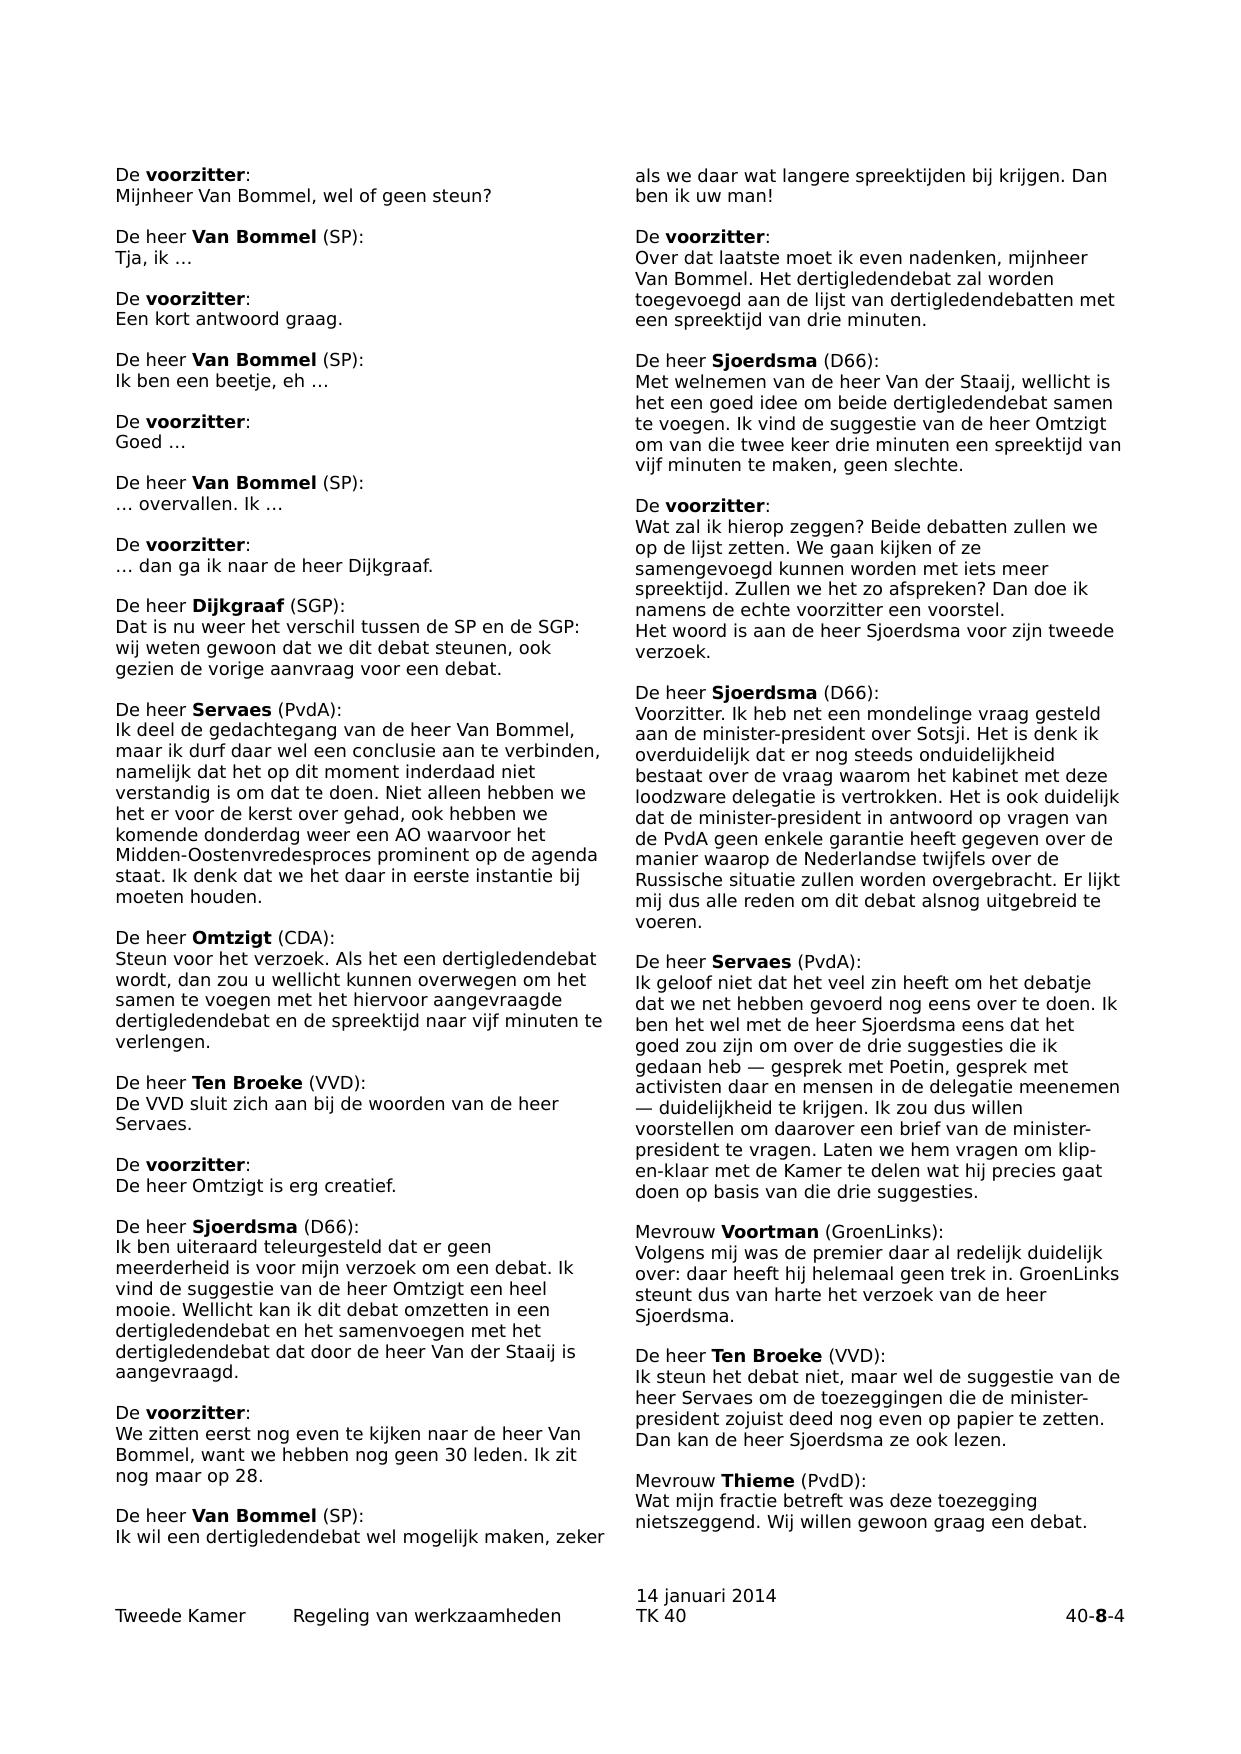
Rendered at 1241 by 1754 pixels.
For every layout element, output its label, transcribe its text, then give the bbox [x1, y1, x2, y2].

text Ik deel de gedachtegang van de heer Van Bommel, maar ik durf daar wel een conclusie aan te verbinden, namelijk dat het op dit moment inderdaad niet verstandig is om dat te doen. Niet alleen hebben we het er voor de kerst over gehad, ook hebben we komende donderdag weer een AO waarvoor het Midden-Oostenvredesproces prominent op de agenda staat. Ik denk dat we het daar in eerste instantie bij moeten houden. [115, 720, 605, 908]
text De heer Sjoerdsma (D66): [115, 1217, 605, 1237]
text De voorzitter: [115, 165, 605, 186]
text Dat is nu weer het verschil tussen de SP en de SGP: wij weten gewoon dat we dit debat steunen, ook gezien de vorige aanvraag voor een debat. [115, 617, 605, 679]
text De voorzitter: [115, 535, 605, 555]
text … overvallen. Ik … [115, 494, 605, 515]
text Een kort antwoord graag. [115, 309, 605, 330]
text Mijnheer Van Bommel, wel of geen steun? [115, 186, 605, 207]
text De heer Sjoerdsma (D66): [635, 351, 1125, 372]
text als we daar wat langere spreektijden bij krijgen. Dan ben ik uw man! [635, 165, 1125, 207]
text Ik geloof niet dat het veel zin heeft om het debatje dat we net hebben gevoerd nog eens over te doen. Ik ben het wel met de heer Sjoerdsma eens dat het goed zou zijn om over de drie suggesties die ik gedaan heb — gesprek met Poetin, gesprek met activisten daar en mensen in de delegatie meenemen — duidelijkheid te krijgen. Ik zou dus willen voorstellen om daarover een brief van de minister-president te vragen. Laten we hem vragen om klip-en-klaar met de Kamer te delen wat hij precies gaat doen op basis van die drie suggesties. [635, 973, 1125, 1202]
text Wat zal ik hierop zeggen? Beide debatten zullen we op de lijst zetten. We gaan kijken of ze samengevoegd kunnen worden met iets meer spreektijd. Zullen we het zo afspreken? Dan doe ik namens de echte voorzitter een voorstel. [635, 517, 1125, 621]
text De heer Van Bommel (SP): [115, 1506, 605, 1527]
text Volgens mij was de premier daar al redelijk duidelijk over: daar heeft hij helemaal geen trek in. GroenLinks steunt dus van harte het verzoek van de heer Sjoerdsma. [635, 1243, 1125, 1326]
text De heer Omtzigt (CDA): [115, 928, 605, 948]
text De voorzitter: [635, 496, 1125, 517]
text Met welnemen van de heer Van der Staaij, wellicht is het een goed idee om beide dertigledendebat samen te voegen. Ik vind de suggestie van de heer Omtzigt om van die twee keer drie minuten een spreektijd van vijf minuten te maken, geen slechte. [635, 372, 1125, 476]
text Wat mijn fractie betreft was deze toezegging nietszeggend. Wij willen gewoon graag een debat. [635, 1491, 1125, 1533]
text De heer Servaes (PvdA): [635, 952, 1125, 973]
text Ik ben uiteraard teleurgesteld dat er geen meerderheid is voor mijn verzoek om een debat. Ik vind de suggestie van de heer Omtzigt een heel mooie. Wellicht kan ik dit debat omzetten in een dertigledendebat en het samenvoegen met het dertigledendebat dat door de heer Van der Staaij is aangevraagd. [115, 1237, 605, 1383]
text De VVD sluit zich aan bij de woorden van de heer Servaes. [115, 1093, 605, 1135]
text De voorzitter: [115, 412, 605, 432]
text De heer Van Bommel (SP): [115, 350, 605, 371]
text De heer Omtzigt is erg creatief. [115, 1176, 605, 1197]
text De voorzitter: [635, 227, 1125, 248]
text Steun voor het verzoek. Als het een dertigledendebat wordt, dan zou u wellicht kunnen overwegen om het samen te voegen met het hiervoor aangevraagde dertigledendebat en de spreektijd naar vijf minuten te verlengen. [115, 948, 605, 1053]
text We zitten eerst nog even te kijken naar de heer Van Bommel, want we hebben nog geen 30 leden. Ik zit nog maar op 28. [115, 1424, 605, 1486]
text Ik steun het debat niet, maar wel de suggestie van de heer Servaes om de toezeggingen die de minister-president zojuist deed nog even op papier te zetten. Dan kan de heer Sjoerdsma ze ook lezen. [635, 1367, 1125, 1450]
text De heer Van Bommel (SP): [115, 473, 605, 494]
text Mevrouw Voortman (GroenLinks): [635, 1222, 1125, 1243]
text Mevrouw Thieme (PvdD): [635, 1470, 1125, 1491]
text De heer Ten Broeke (VVD): [635, 1346, 1125, 1367]
text De voorzitter: [115, 288, 605, 309]
text Goed … [115, 432, 605, 453]
text De heer Sjoerdsma (D66): [635, 682, 1125, 703]
text De voorzitter: [115, 1155, 605, 1176]
text Ik ben een beetje, eh … [115, 371, 605, 392]
text De heer Van Bommel (SP): [115, 227, 605, 248]
text … dan ga ik naar de heer Dijkgraaf. [115, 555, 605, 576]
text De heer Dijkgraaf (SGP): [115, 596, 605, 617]
text Tja, ik … [115, 248, 605, 268]
text De heer Ten Broeke (VVD): [115, 1073, 605, 1093]
text De heer Servaes (PvdA): [115, 699, 605, 720]
text Over dat laatste moet ik even nadenken, mijnheer Van Bommel. Het dertigledendebat zal worden toegevoegd aan de lijst van dertigledendebatten met een spreektijd van drie minuten. [635, 248, 1125, 331]
text Ik wil een dertigledendebat wel mogelijk maken, zeker [115, 1527, 605, 1548]
text Het woord is aan de heer Sjoerdsma voor zijn tweede verzoek. [635, 621, 1125, 662]
text De voorzitter: [115, 1403, 605, 1424]
text Voorzitter. Ik heb net een mondelinge vraag gesteld aan de minister-president over Sotsji. Het is denk ik overduidelijk dat er nog steeds onduidelijkheid bestaat over de vraag waarom het kabinet met deze loodzware delegatie is vertrokken. Het is ook duidelijk dat de minister-president in antwoord op vragen van de PvdA geen enkele garantie heeft gegeven over de manier waarop de Nederlandse twijfels over de Russische situatie zullen worden overgebracht. Er lijkt mij dus alle reden om dit debat alsnog uitgebreid te voeren. [635, 703, 1125, 932]
